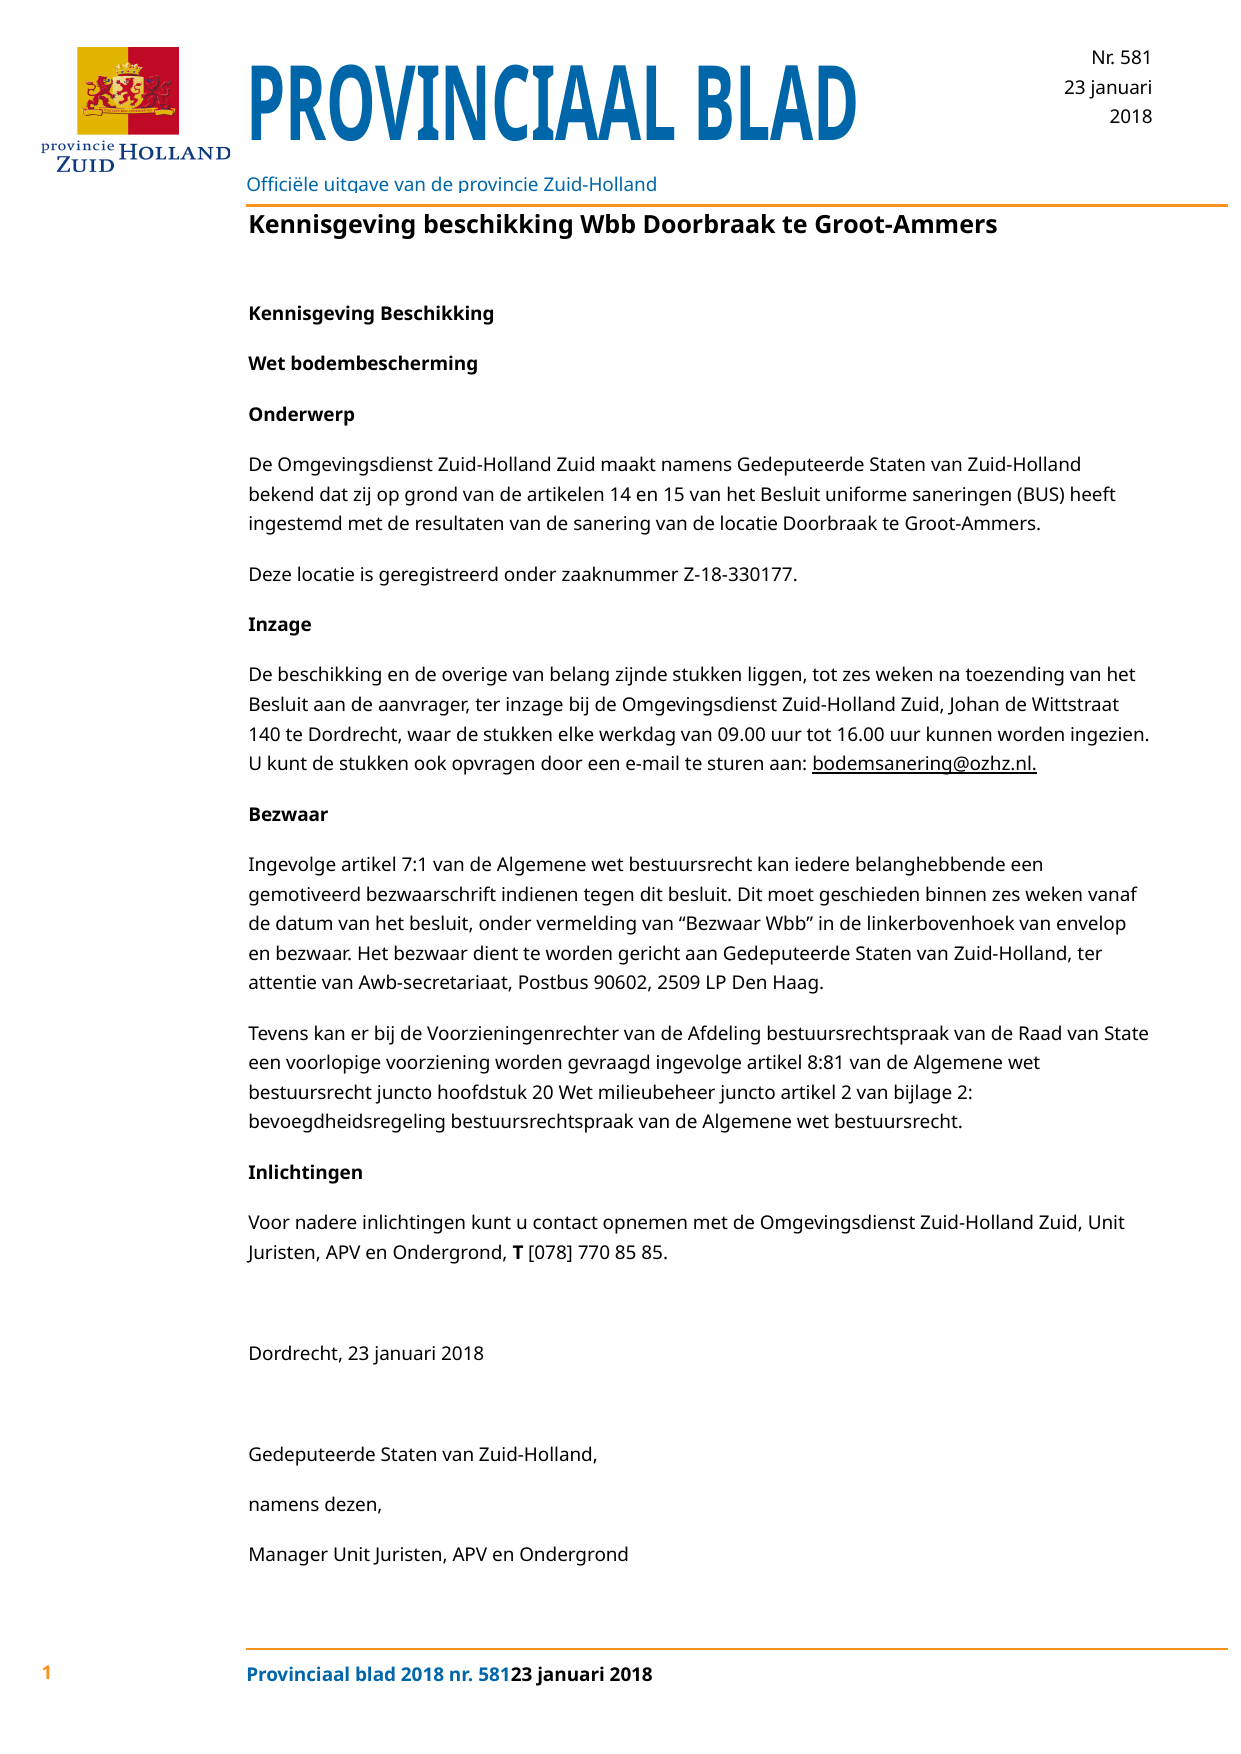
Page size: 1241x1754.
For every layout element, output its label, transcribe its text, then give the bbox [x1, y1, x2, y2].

text Inlichtingen [248, 1159, 1152, 1185]
text Dordrecht, 23 januari 2018 [248, 1340, 1152, 1366]
picture [41, 47, 231, 172]
text Tevens kan er bij de Voorzieningenrechter van de Afdeling bestuursrechtspraak van de Raad van State een voorlopige voorziening worden gevraagd ingevolge artikel 8:81 van de Algemene wet bestuursrecht juncto hoofdstuk 20 Wet milieubeheer juncto artikel 2 van bijlage 2: bevoegdheidsregeling bestuursrechtspraak van de Algemene wet bestuursrecht. [248, 1020, 1152, 1134]
text Deze locatie is geregistreerd onder zaaknummer Z-18-330177. [248, 561, 1152, 586]
text De beschikking en de overige van belang zijnde stukken liggen, tot zes weken na toezending van het Besluit aan de aanvrager, ter inzage bij de Omgevingsdienst Zuid-Holland Zuid, Johan de Wittstraat 140 te Dordrecht, waar de stukken elke werkdag van 09.00 uur tot 16.00 uur kunnen worden ingezien. U kunt de stukken ook opvragen door een e-mail te sturen aan: bodemsanering@ozhz.nl. [248, 662, 1152, 776]
text De Omgevingsdienst Zuid-Holland Zuid maakt namens Gedeputeerde Staten van Zuid-Holland bekend dat zij op grond van de artikelen 14 en 15 van het Besluit uniforme saneringen (BUS) heeft ingestemd met de resultaten van de sanering van de locatie Doorbraak te Groot-Ammers. [248, 451, 1152, 536]
text Wet bodembescherming [248, 350, 1152, 376]
text Inzage [248, 611, 1152, 637]
text Gedeputeerde Staten van Zuid-Holland, [248, 1441, 1152, 1466]
text Bezwaar [248, 801, 1152, 826]
text Manager Unit Juristen, APV en Ondergrond [248, 1542, 1152, 1567]
text namens dezen, [248, 1491, 1152, 1517]
text Ingevolge artikel 7:1 van de Algemene wet bestuursrecht kan iedere belanghebbende een gemotiveerd bezwaarschrift indienen tegen dit besluit. Dit moet geschieden binnen zes weken vanaf de datum van het besluit, onder vermelding van “Bezwaar Wbb” in de linkerbovenhoek van envelop en bezwaar. Het bezwaar dient te worden gericht aan Gedeputeerde Staten van Zuid-Holland, ter attentie van Awb-secretariaat, Postbus 90602, 2509 LP Den Haag. [248, 851, 1152, 995]
text Kennisgeving beschikking Wbb Doorbraak te Groot-Ammers [248, 207, 1152, 241]
text Kennisgeving Beschikking [248, 300, 1152, 326]
text Onderwerp [248, 401, 1152, 426]
text Voor nadere inlichtingen kunt u contact opnemen met de Omgevingsdienst Zuid-Holland Zuid, Unit Juristen, APV en Ondergrond, T [078] 770 85 85. [248, 1209, 1152, 1265]
